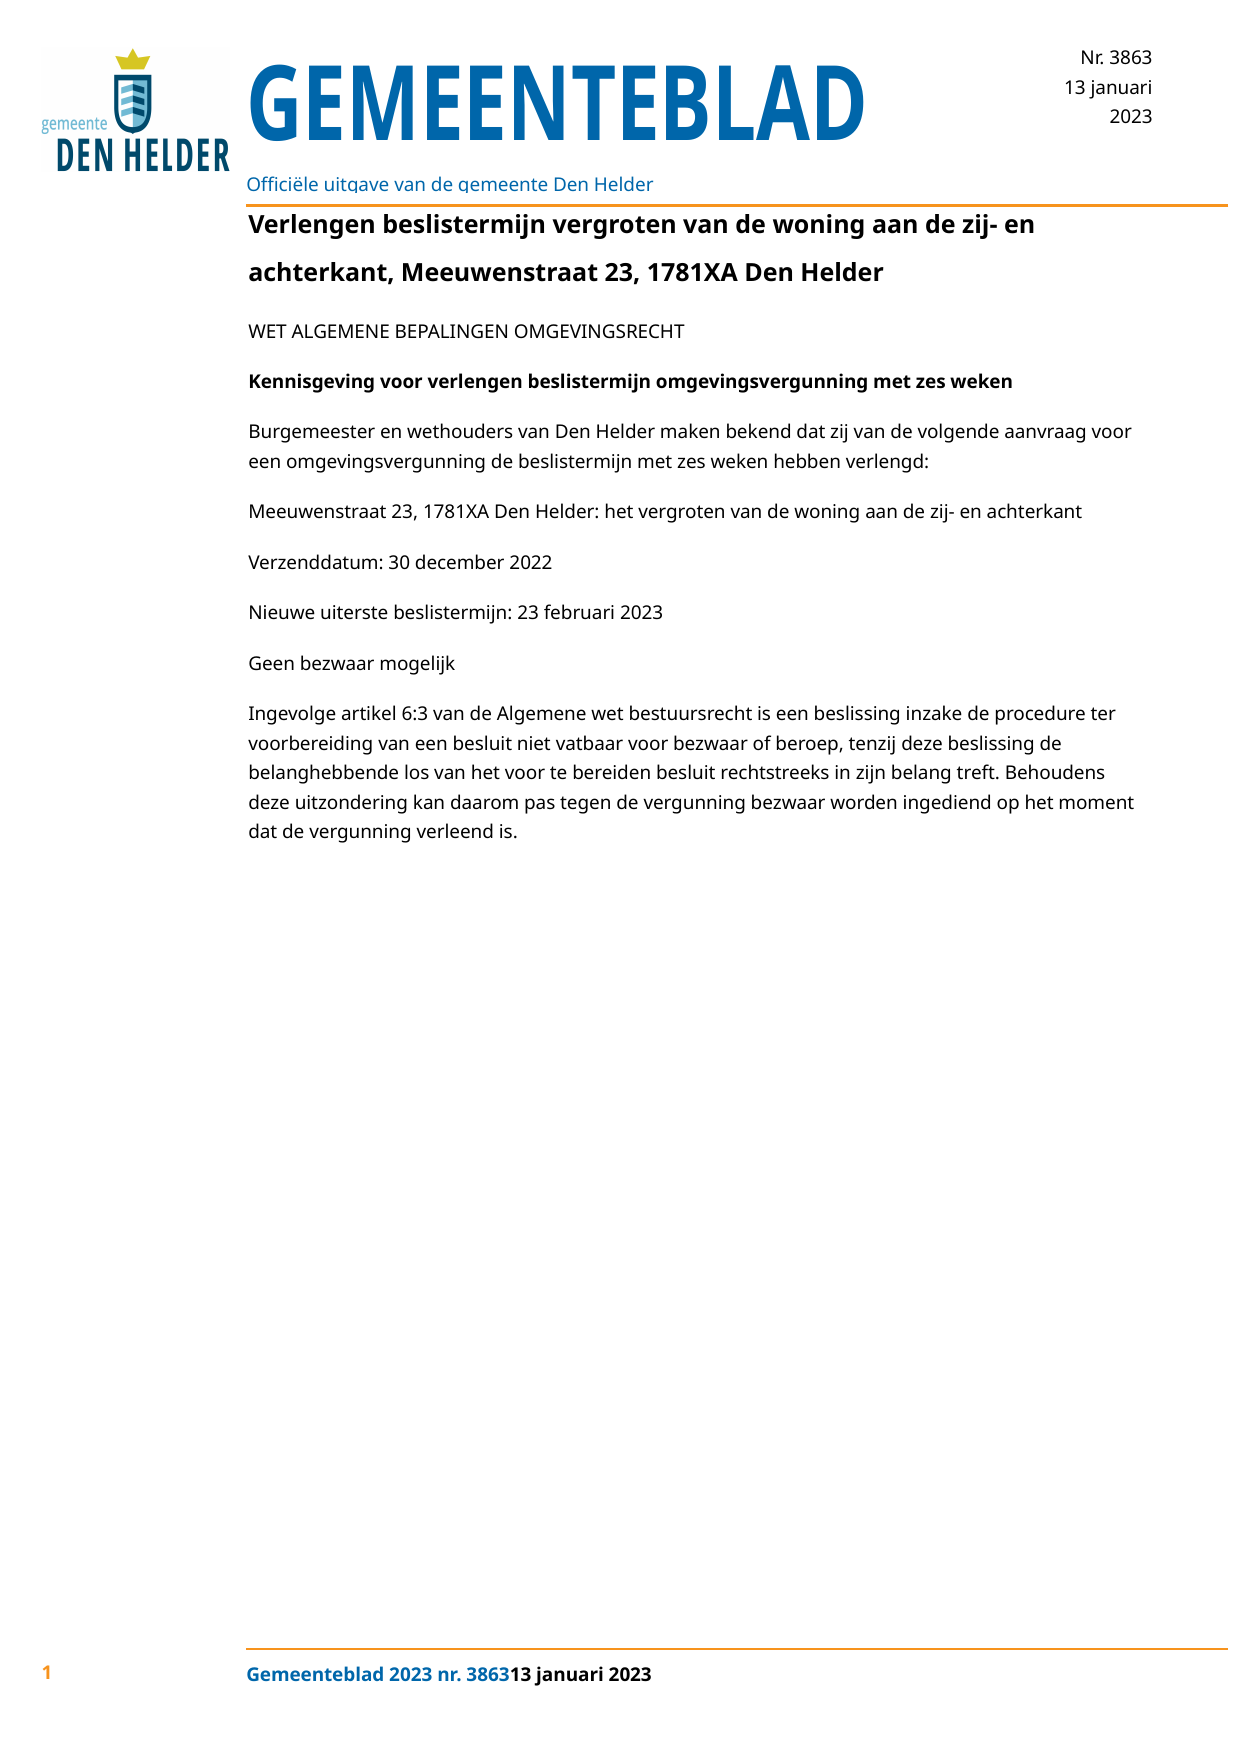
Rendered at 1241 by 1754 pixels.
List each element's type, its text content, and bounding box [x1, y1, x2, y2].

picture [100, 154, 106, 172]
text Burgemeester en wethouders van Den Helder maken bekend dat zij van de volgende aanvraag voor een omgevingsvergunning de beslistermijn met zes weken hebben verlengd: [248, 419, 1152, 474]
text Verlengen beslistermijn vergroten van de woning aan de zij- en achterkant, Meeuwenstraat 23, 1781XA Den Helder [248, 207, 1152, 288]
text Nieuwe uiterste beslistermijn: 23 februari 2023 [248, 599, 1152, 625]
picture [220, 160, 224, 172]
text Geen bezwaar mogelijk [248, 650, 1152, 676]
text Kennisgeving voor verlengen beslistermijn omgevingsvergunning met zes weken [248, 368, 1152, 394]
text Verzenddatum: 30 december 2022 [248, 549, 1152, 575]
text WET ALGEMENE BEPALINGEN OMGEVINGSRECHT [248, 318, 1152, 344]
picture [41, 47, 231, 172]
picture [182, 144, 187, 165]
text Ingevolge artikel 6:3 van de Algemene wet bestuursrecht is een beslissing inzake de procedure ter voorbereiding van een besluit niet vatbaar voor bezwaar of beroep, tenzij deze beslissing de belanghebbende los van het voor te bereiden besluit rechtstreeks in zijn belang treft. Behoudens deze uitzondering kan daarom pas tegen de vergunning bezwaar worden ingediend op het moment dat de vergunning verleend is. [248, 700, 1152, 844]
text Meeuwenstraat 23, 1781XA Den Helder: het vergroten van de woning aan de zij- en achterkant [248, 499, 1152, 524]
picture [63, 144, 68, 165]
picture [130, 157, 135, 172]
